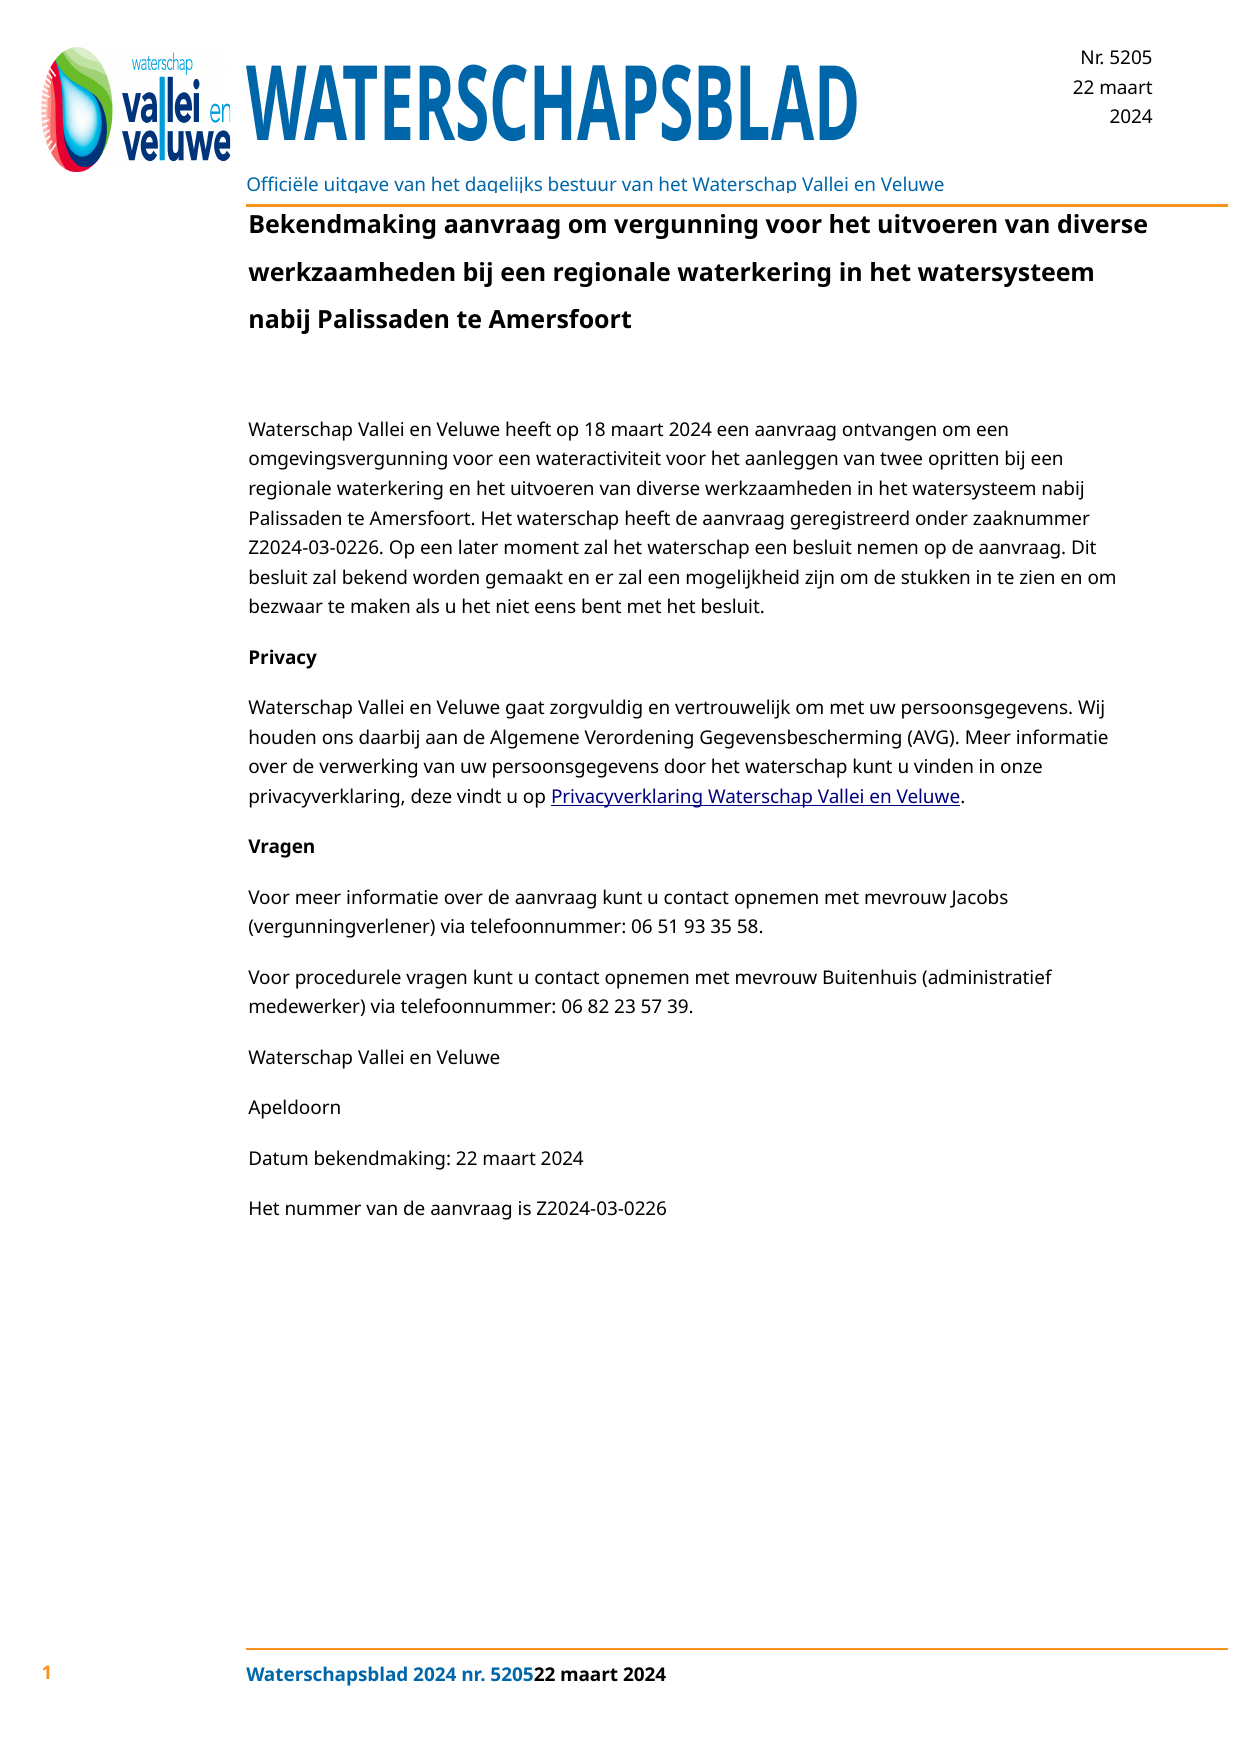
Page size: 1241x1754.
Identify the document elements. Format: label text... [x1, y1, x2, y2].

text Het nummer van de aanvraag is Z2024-03-0226 [248, 1195, 1152, 1221]
text Vragen [248, 833, 1152, 859]
text Waterschap Vallei en Veluwe gaat zorgvuldig en vertrouwelijk om met uw persoonsgegevens. Wij houden ons daarbij aan de Algemene Verordening Gegevensbescherming (AVG). Meer informatie over de verwerking van uw persoonsgegevens door het waterschap kunt u vinden in onze privacyverklaring, deze vindt u op Privacyverklaring Waterschap Vallei en Veluwe. [248, 694, 1152, 809]
text Waterschap Vallei en Veluwe [248, 1044, 1152, 1069]
text Privacy [248, 644, 1152, 669]
text Bekendmaking aanvraag om vergunning voor het uitvoeren van diverse werkzaamheden bij een regionale waterkering in het watersysteem nabij Palissaden te Amersfoort [248, 207, 1152, 336]
text Apeldoorn [248, 1094, 1152, 1120]
text Datum bekendmaking: 22 maart 2024 [248, 1145, 1152, 1170]
picture [41, 47, 231, 172]
text Voor meer informatie over de aanvraag kunt u contact opnemen met mevrouw Jacobs (vergunningverlener) via telefoonnummer: 06 51 93 35 58. [248, 884, 1152, 939]
text Waterschap Vallei en Veluwe heeft op 18 maart 2024 een aanvraag ontvangen om een omgevingsvergunning voor een wateractiviteit voor het aanleggen van twee opritten bij een regionale waterkering en het uitvoeren van diverse werkzaamheden in het watersysteem nabij Palissaden te Amersfoort. Het waterschap heeft de aanvraag geregistreerd onder zaaknummer Z2024-03-0226. Op een later moment zal het waterschap een besluit nemen op de aanvraag. Dit besluit zal bekend worden gemaakt en er zal een mogelijkheid zijn om de stukken in te zien en om bezwaar te maken als u het niet eens bent met het besluit. [248, 416, 1152, 619]
text Voor procedurele vragen kunt u contact opnemen met mevrouw Buitenhuis (administratief medewerker) via telefoonnummer: 06 82 23 57 39. [248, 964, 1152, 1019]
